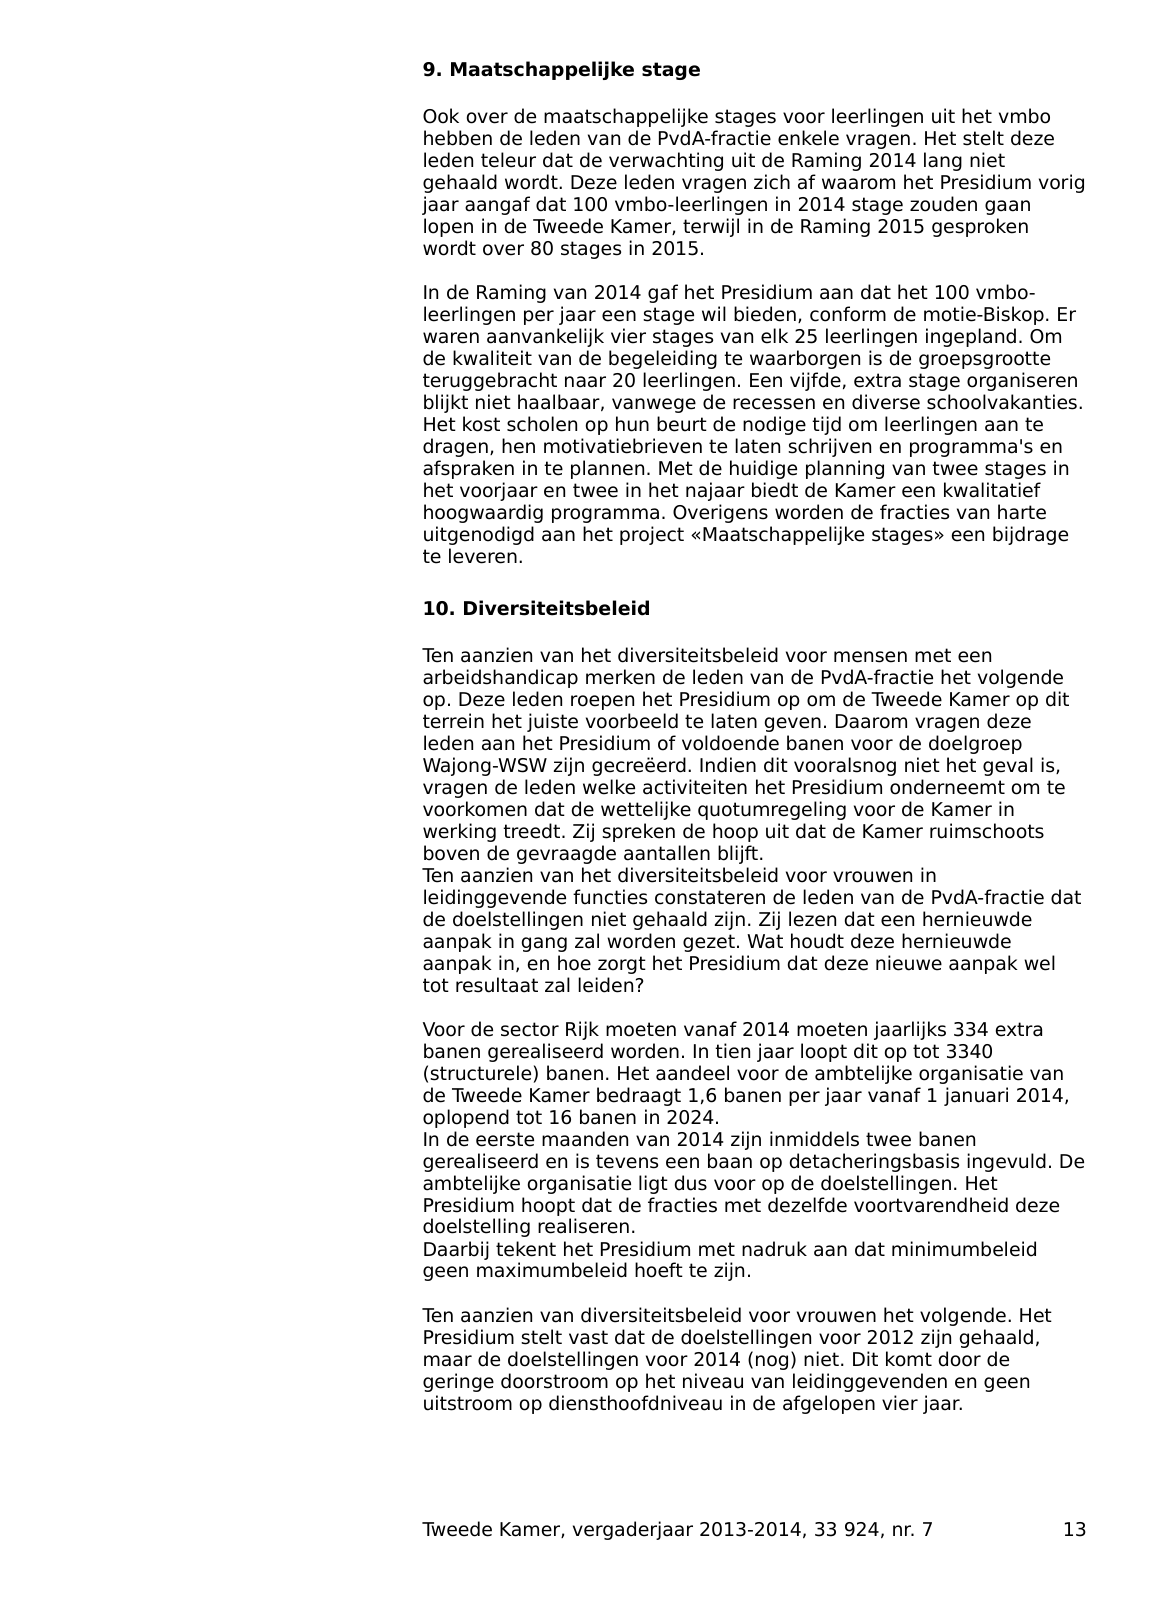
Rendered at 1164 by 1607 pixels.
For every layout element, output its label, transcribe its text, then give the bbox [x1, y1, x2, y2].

text Ten aanzien van het diversiteitsbeleid voor mensen met een arbeidshandicap merken de leden van de PvdA-fractie het volgende op. Deze leden roepen het Presidium op om de Tweede Kamer op dit terrein het juiste voorbeeld te laten geven. Daarom vragen deze leden aan het Presidium of voldoende banen voor de doelgroep Wajong-WSW zijn gecreëerd. Indien dit vooralsnog niet het geval is, vragen de leden welke activiteiten het Presidium onderneemt om te voorkomen dat de wettelijke quotumregeling voor de Kamer in werking treedt. Zij spreken de hoop uit dat de Kamer ruimschoots boven de gevraagde aantallen blijft. [422, 645, 1087, 864]
text Ook over de maatschappelijke stages voor leerlingen uit het vmbo hebben de leden van de PvdA-fractie enkele vragen. Het stelt deze leden teleur dat de verwachting uit de Raming 2014 lang niet gehaald wordt. Deze leden vragen zich af waarom het Presidium vorig jaar aangaf dat 100 vmbo-leerlingen in 2014 stage zouden gaan lopen in de Tweede Kamer, terwijl in de Raming 2015 gesproken wordt over 80 stages in 2015. [422, 106, 1087, 260]
text In de eerste maanden van 2014 zijn inmiddels twee banen gerealiseerd en is tevens een baan op detacheringsbasis ingevuld. De ambtelijke organisatie ligt dus voor op de doelstellingen. Het Presidium hoopt dat de fracties met dezelfde voortvarendheid deze doelstelling realiseren. [422, 1128, 1087, 1238]
text Daarbij tekent het Presidium met nadruk aan dat minimumbeleid geen maximumbeleid hoeft te zijn. [422, 1238, 1087, 1282]
text Voor de sector Rijk moeten vanaf 2014 moeten jaarlijks 334 extra banen gerealiseerd worden. In tien jaar loopt dit op tot 3340 (structurele) banen. Het aandeel voor de ambtelijke organisatie van de Tweede Kamer bedraagt 1,6 banen per jaar vanaf 1 januari 2014, oplopend tot 16 banen in 2024. [422, 1019, 1087, 1128]
text In de Raming van 2014 gaf het Presidium aan dat het 100 vmbo-leerlingen per jaar een stage wil bieden, conform de motie-Biskop. Er waren aanvankelijk vier stages van elk 25 leerlingen ingepland. Om de kwaliteit van de begeleiding te waarborgen is de groepsgrootte teruggebracht naar 20 leerlingen. Een vijfde, extra stage organiseren blijkt niet haalbaar, vanwege de recessen en diverse schoolvakanties. Het kost scholen op hun beurt de nodige tijd om leerlingen aan te dragen, hen motivatiebrieven te laten schrijven en programma's en afspraken in te plannen. Met de huidige planning van twee stages in het voorjaar en twee in het najaar biedt de Kamer een kwalitatief hoogwaardig programma. Overigens worden de fracties van harte uitgenodigd aan het project «Maatschappelijke stages» een bijdrage te leveren. [422, 282, 1087, 568]
subtitle 9. Maatschappelijke stage [422, 59, 1087, 81]
subtitle 10. Diversiteitsbeleid [422, 598, 1087, 620]
text Ten aanzien van diversiteitsbeleid voor vrouwen het volgende. Het Presidium stelt vast dat de doelstellingen voor 2012 zijn gehaald, maar de doelstellingen voor 2014 (nog) niet. Dit komt door de geringe doorstroom op het niveau van leidinggevenden en geen uitstroom op diensthoofdniveau in de afgelopen vier jaar. [422, 1304, 1087, 1414]
text Ten aanzien van het diversiteitsbeleid voor vrouwen in leidinggevende functies constateren de leden van de PvdA-fractie dat de doelstellingen niet gehaald zijn. Zij lezen dat een hernieuwde aanpak in gang zal worden gezet. Wat houdt deze hernieuwde aanpak in, en hoe zorgt het Presidium dat deze nieuwe aanpak wel tot resultaat zal leiden? [422, 864, 1087, 996]
